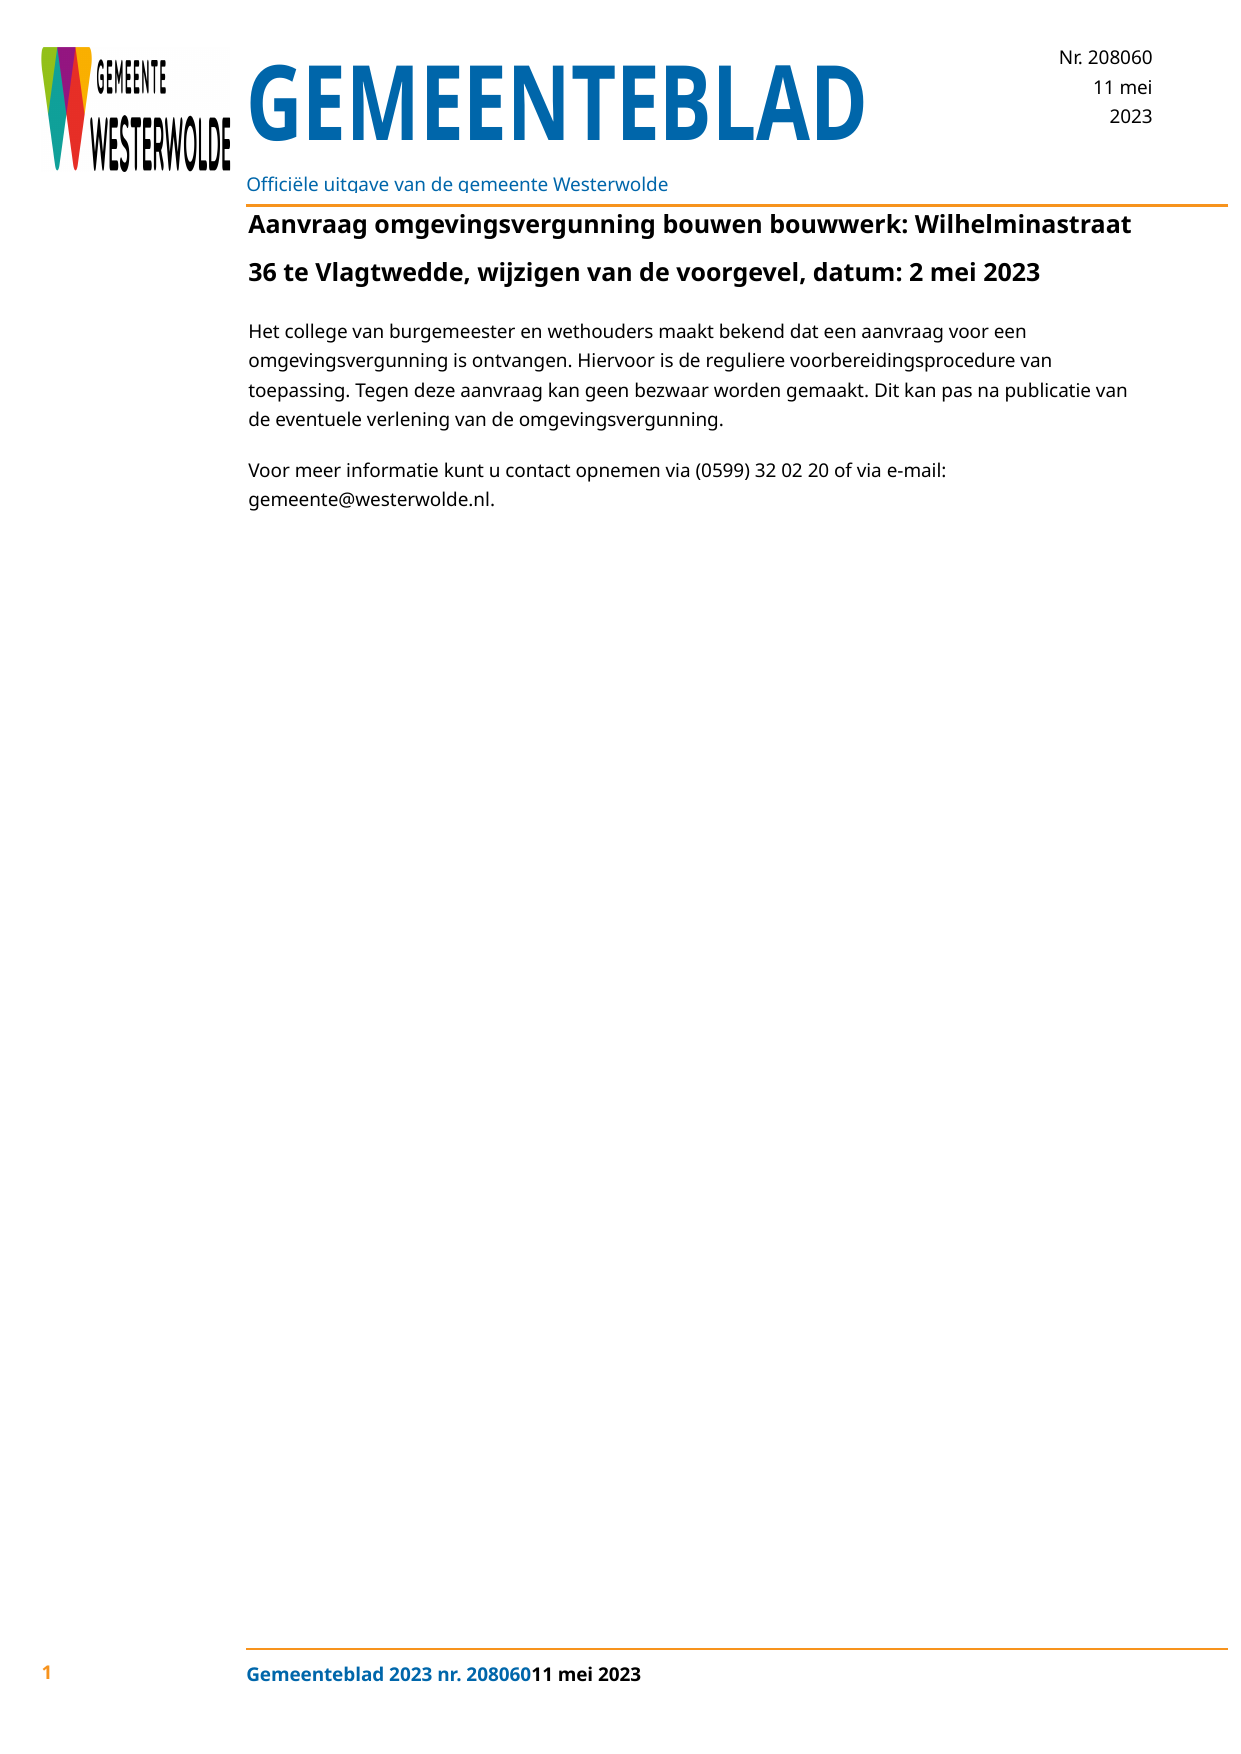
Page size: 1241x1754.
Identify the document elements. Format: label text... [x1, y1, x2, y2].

text Voor meer informatie kunt u contact opnemen via (0599) 32 02 20 of via e-mail: gemeente@westerwolde.nl. [248, 457, 1152, 512]
text Aanvraag omgevingsvergunning bouwen bouwwerk: Wilhelminastraat 36 te Vlagtwedde, wijzigen van de voorgevel, datum: 2 mei 2023 [248, 207, 1152, 288]
text Het college van burgemeester en wethouders maakt bekend dat een aanvraag voor een omgevingsvergunning is ontvangen. Hiervoor is de reguliere voorbereidingsprocedure van toepassing. Tegen deze aanvraag kan geen bezwaar worden gemaakt. Dit kan pas na publicatie van de eventuele verlening van de omgevingsvergunning. [248, 318, 1152, 432]
picture [41, 47, 231, 172]
